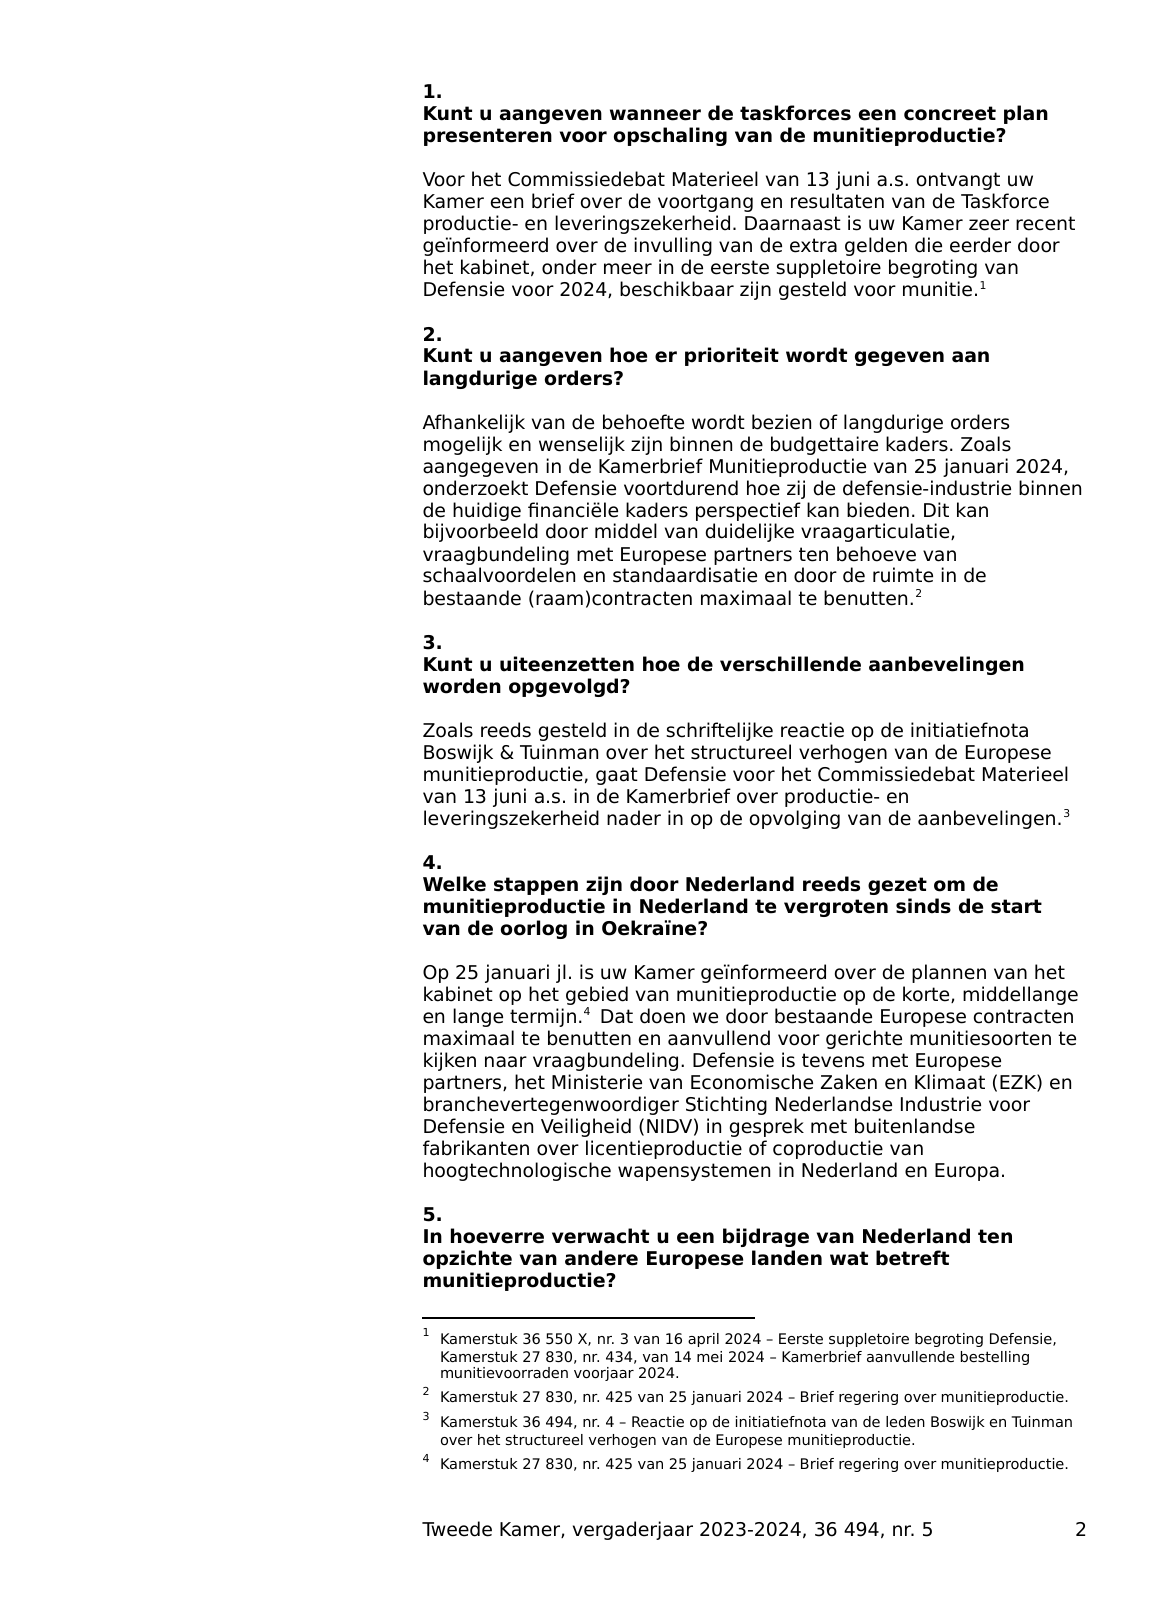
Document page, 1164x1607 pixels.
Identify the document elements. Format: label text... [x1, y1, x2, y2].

text Welke stappen zijn door Nederland reeds gezet om de munitieproductie in Nederland te vergroten sinds de start van de oorlog in Oekraïne? [422, 874, 1087, 940]
text Kunt u uiteenzetten hoe de verschillende aanbevelingen worden opgevolgd? [422, 653, 1087, 697]
text Zoals reeds gesteld in de schriftelijke reactie op de initiatiefnota Boswijk & Tuinman over het structureel verhogen van de Europese munitieproductie, gaat Defensie voor het Commissiedebat Materieel van 13 juni a.s. in de Kamerbrief over productie- en leveringszekerheid nader in op de opvolging van de aanbevelingen. [422, 720, 1087, 829]
text Kamerstuk 36 550 X, nr. 3 van 16 april 2024 – Eerste suppletoire begroting Defensie, Kamerstuk 27 830, nr. 434, van 14 mei 2024 – Kamerbrief aanvullende bestelling munitievoorraden voorjaar 2024. [422, 1327, 1087, 1382]
text Kunt u aangeven hoe er prioriteit wordt gegeven aan langdurige orders? [422, 345, 1087, 389]
text 2. [422, 323, 1087, 345]
text Kamerstuk 27 830, nr. 425 van 25 januari 2024 – Brief regering over munitieproductie. [422, 1452, 1087, 1474]
text Afhankelijk van de behoefte wordt bezien of langdurige orders mogelijk en wenselijk zijn binnen de budgettaire kaders. Zoals aangegeven in de Kamerbrief Munitieproductie van 25 januari 2024, onderzoekt Defensie voortdurend hoe zij de defensie-industrie binnen de huidige financiële kaders perspectief kan bieden. Dit kan bijvoorbeeld door middel van duidelijke vraagarticulatie, vraagbundeling met Europese partners ten behoeve van schaalvoordelen en standaardisatie en door de ruimte in de bestaande (raam)contracten maximaal te benutten. [422, 412, 1087, 609]
text 5. [422, 1204, 1087, 1226]
text Kunt u aangeven wanneer de taskforces een concreet plan presenteren voor opschaling van de munitieproductie? [422, 103, 1087, 147]
text In hoeverre verwacht u een bijdrage van Nederland ten opzichte van andere Europese landen wat betreft munitieproductie? [422, 1226, 1087, 1292]
text 3. [422, 632, 1087, 653]
text 4. [422, 852, 1087, 874]
text 1. [422, 81, 1087, 103]
text Kamerstuk 36 494, nr. 4 – Reactie op de initiatiefnota van de leden Boswijk en Tuinman over het structureel verhogen van de Europese munitieproductie. [422, 1410, 1087, 1449]
text Op 25 januari jl. is uw Kamer geïnformeerd over de plannen van het kabinet op het gebied van munitieproductie op de korte, middellange en lange termijn. Dat doen we door bestaande Europese contracten maximaal te benutten en aanvullend voor gerichte munitiesoorten te kijken naar vraagbundeling. Defensie is tevens met Europese partners, het Ministerie van Economische Zaken en Klimaat (EZK) en branchevertegenwoordiger Stichting Nederlandse Industrie voor Defensie en Veiligheid (NIDV) in gesprek met buitenlandse fabrikanten over licentieproductie of coproductie van hoogtechnologische wapensystemen in Nederland en Europa. [422, 962, 1087, 1182]
text Voor het Commissiedebat Materieel van 13 juni a.s. ontvangt uw Kamer een brief over de voortgang en resultaten van de Taskforce productie- en leveringszekerheid. Daarnaast is uw Kamer zeer recent geïnformeerd over de invulling van de extra gelden die eerder door het kabinet, onder meer in de eerste suppletoire begroting van Defensie voor 2024, beschikbaar zijn gesteld voor munitie. [422, 169, 1087, 301]
text Kamerstuk 27 830, nr. 425 van 25 januari 2024 – Brief regering over munitieproductie. [422, 1385, 1087, 1407]
